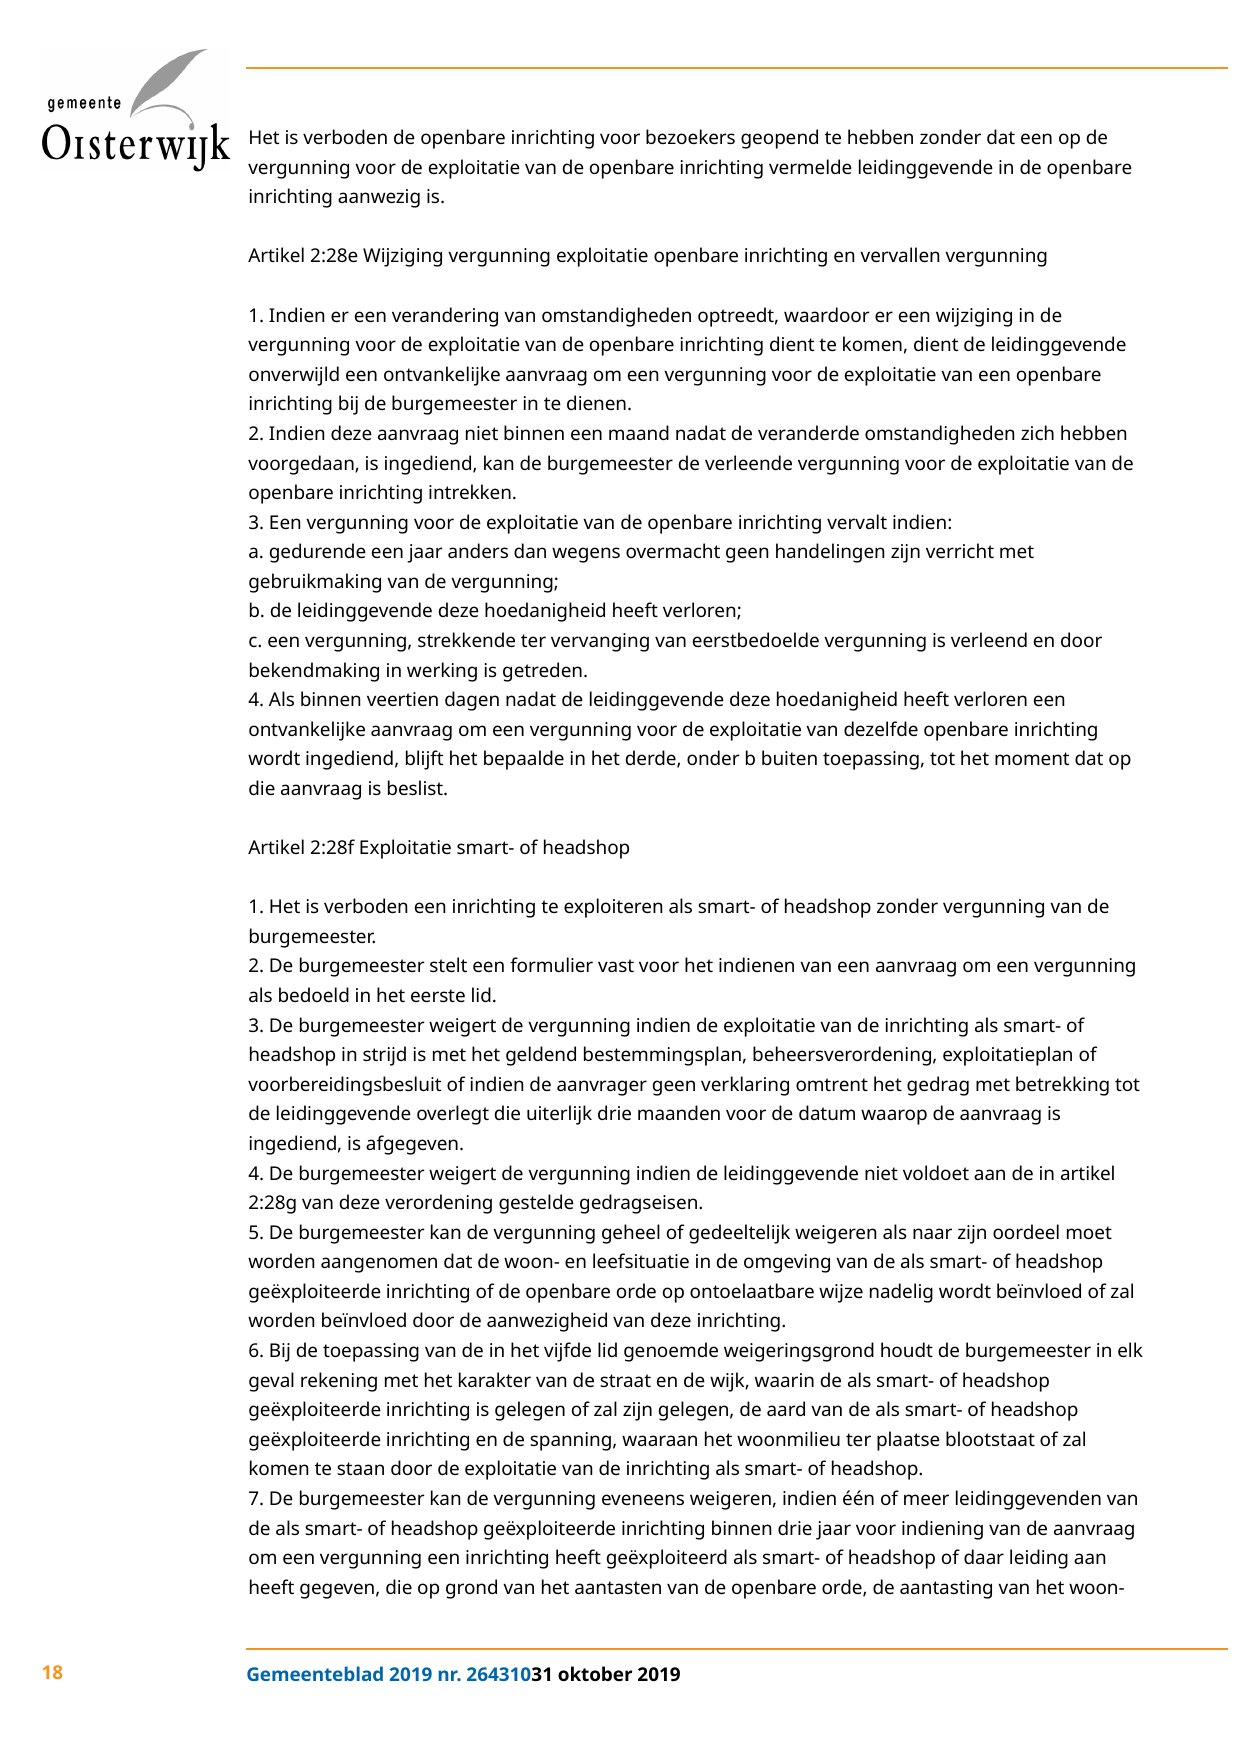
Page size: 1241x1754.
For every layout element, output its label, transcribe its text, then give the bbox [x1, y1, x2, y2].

text 3. Een vergunning voor de exploitatie van de openbare inrichting vervalt indien: [248, 509, 1152, 535]
text Artikel 2:28e Wijziging vergunning exploitatie openbare inrichting en vervallen vergunning [248, 243, 1152, 268]
text 1. Het is verboden een inrichting te exploiteren als smart- of headshop zonder vergunning van de burgemeester. [248, 893, 1152, 949]
text a. gedurende een jaar anders dan wegens overmacht geen handelingen zijn verricht met gebruikmaking van de vergunning; [248, 538, 1152, 594]
text 3. De burgemeester weigert de vergunning indien de exploitatie van de inrichting als smart- of headshop in strijd is met het geldend bestemmingsplan, beheersverordening, exploitatieplan of voorbereidingsbesluit of indien de aanvrager geen verklaring omtrent het gedrag met betrekking tot de leidinggevende overlegt die uiterlijk drie maanden voor de datum waarop de aanvraag is ingediend, is afgegeven. [248, 1012, 1152, 1156]
text 5. De burgemeester kan de vergunning geheel of gedeeltelijk weigeren als naar zijn oordeel moet worden aangenomen dat de woon- en leefsituatie in de omgeving van de als smart- of headshop geëxploiteerde inrichting of de openbare orde op ontoelaatbare wijze nadelig wordt beïnvloed of zal worden beïnvloed door de aanwezigheid van deze inrichting. [248, 1219, 1152, 1333]
text Artikel 2:28f Exploitatie smart- of headshop [248, 834, 1152, 860]
text 1. Indien er een verandering van omstandigheden optreedt, waardoor er een wijziging in de vergunning voor de exploitatie van de openbare inrichting dient te komen, dient de leidinggevende onverwijld een ontvankelijke aanvraag om een vergunning voor de exploitatie van een openbare inrichting bij de burgemeester in te dienen. [248, 302, 1152, 416]
text b. de leidinggevende deze hoedanigheid heeft verloren; [248, 598, 1152, 623]
picture [41, 47, 231, 172]
text 7. De burgemeester kan de vergunning eveneens weigeren, indien één of meer leidinggevenden van de als smart- of headshop geëxploiteerde inrichting binnen drie jaar voor indiening van de aanvraag om een vergunning een inrichting heeft geëxploiteerd als smart- of headshop of daar leiding aan heeft gegeven, die op grond van het aantasten van de openbare orde, de aantasting van het woon- [248, 1485, 1152, 1600]
text Het is verboden de openbare inrichting voor bezoekers geopend te hebben zonder dat een op de vergunning voor de exploitatie van de openbare inrichting vermelde leidinggevende in de openbare inrichting aanwezig is. [248, 124, 1152, 209]
text 4. De burgemeester weigert de vergunning indien de leidinggevende niet voldoet aan de in artikel 2:28g van deze verordening gestelde gedragseisen. [248, 1160, 1152, 1215]
text 4. Als binnen veertien dagen nadat de leidinggevende deze hoedanigheid heeft verloren een ontvankelijke aanvraag om een vergunning voor de exploitatie van dezelfde openbare inrichting wordt ingediend, blijft het bepaalde in het derde, onder b buiten toepassing, tot het moment dat op die aanvraag is beslist. [248, 686, 1152, 801]
text 6. Bij de toepassing van de in het vijfde lid genoemde weigeringsgrond houdt de burgemeester in elk geval rekening met het karakter van de straat en de wijk, waarin de als smart- of headshop geëxploiteerde inrichting is gelegen of zal zijn gelegen, de aard van de als smart- of headshop geëxploiteerde inrichting en de spanning, waaraan het woonmilieu ter plaatse blootstaat of zal komen te staan door de exploitatie van de inrichting als smart- of headshop. [248, 1337, 1152, 1481]
text 2. De burgemeester stelt een formulier vast voor het indienen van een aanvraag om een vergunning als bedoeld in het eerste lid. [248, 953, 1152, 1008]
text c. een vergunning, strekkende ter vervanging van eerstbedoelde vergunning is verleend en door bekendmaking in werking is getreden. [248, 627, 1152, 683]
text 2. Indien deze aanvraag niet binnen een maand nadat de veranderde omstandigheden zich hebben voorgedaan, is ingediend, kan de burgemeester de verleende vergunning voor de exploitatie van de openbare inrichting intrekken. [248, 420, 1152, 505]
